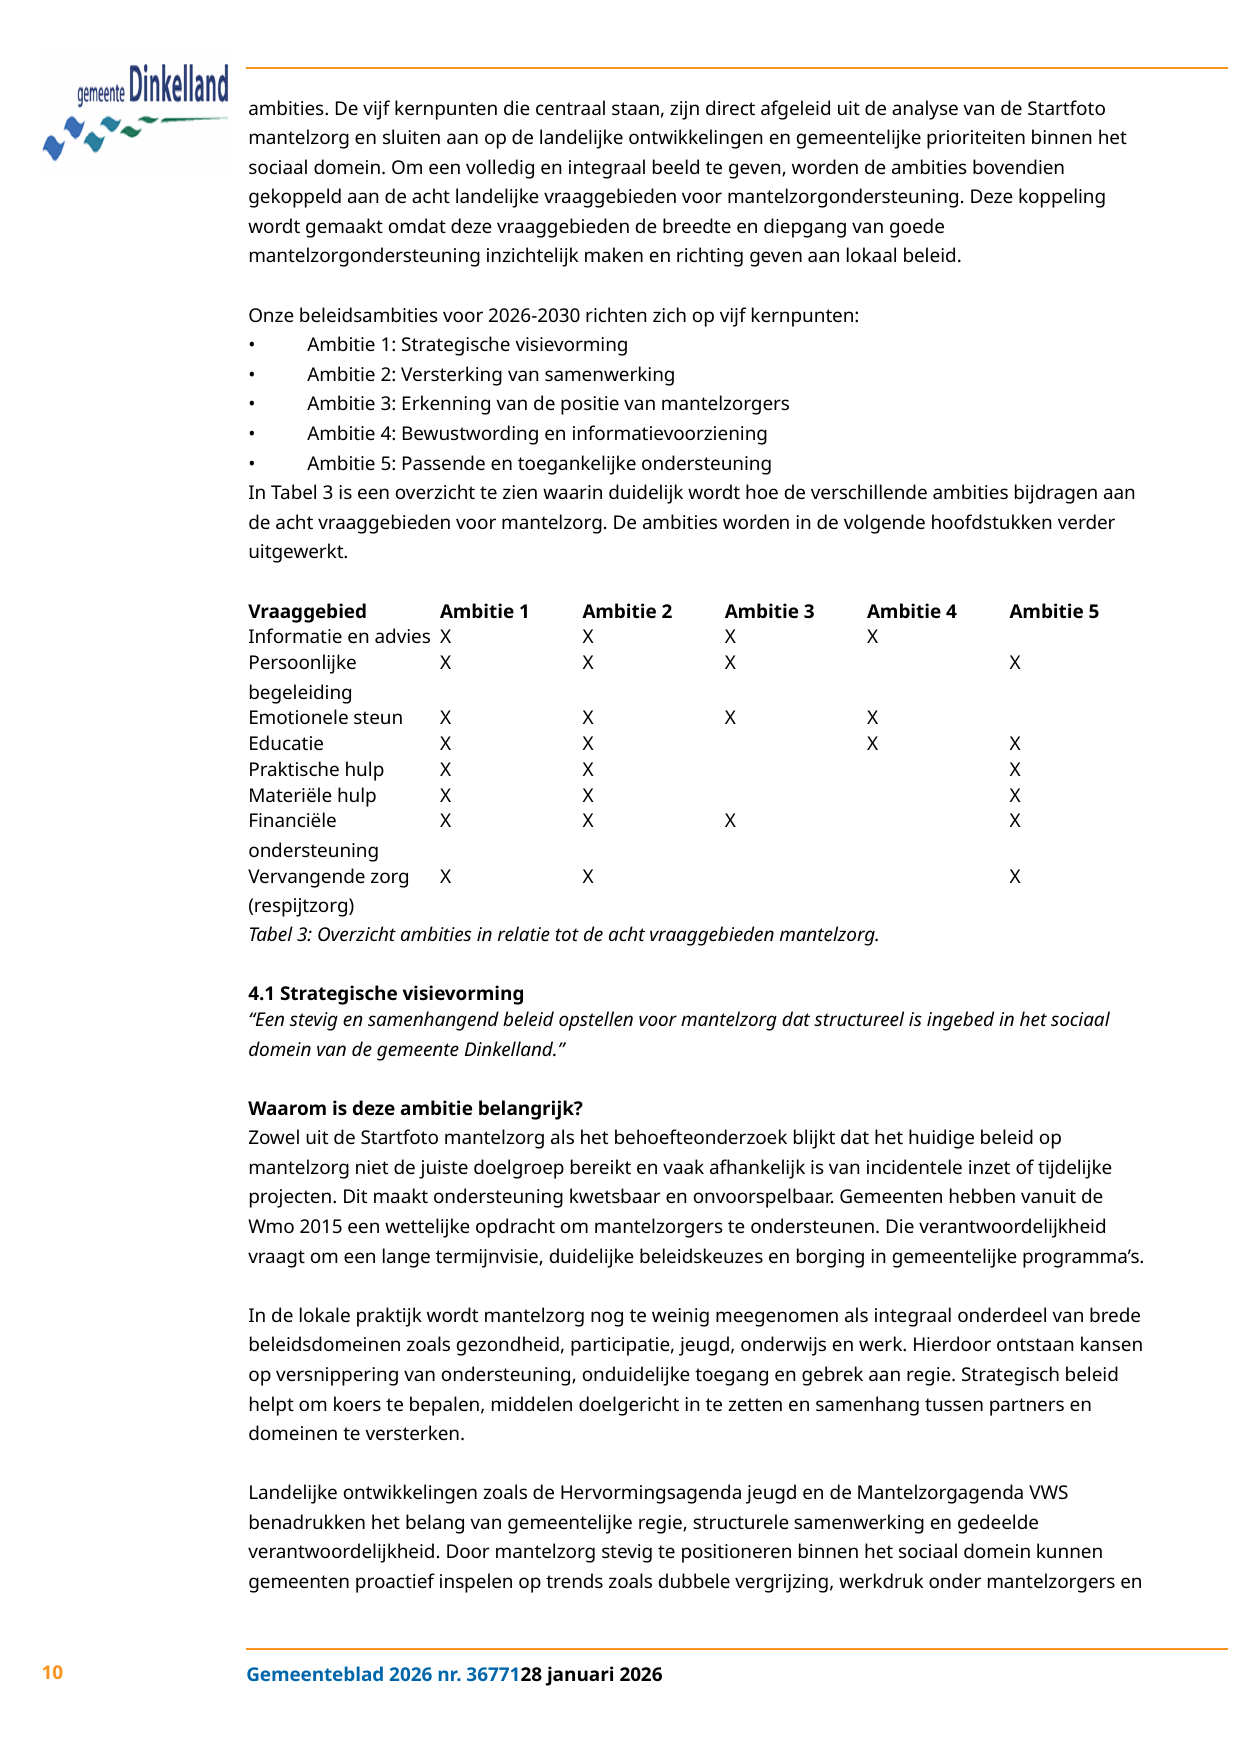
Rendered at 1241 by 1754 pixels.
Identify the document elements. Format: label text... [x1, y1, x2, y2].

table_cell Emotionele steun [248, 705, 440, 730]
table_cell X [867, 705, 1009, 730]
text Onze beleidsambities voor 2026-2030 richten zich op vijf kernpunten: [248, 302, 1152, 328]
text Zowel uit de Startfoto mantelzorg als het behoefteonderzoek blijkt dat het huidige beleid op mantelzorg niet de juiste doelgroep bereikt en vaak afhankelijk is van incidentele inzet of tijdelijke projecten. Dit maakt ondersteuning kwetsbaar en onvoorspelbaar. Gemeenten hebben vanuit de Wmo 2015 een wettelijke opdracht om mantelzorgers te ondersteunen. Die verantwoordelijkheid vraagt om een lange termijnvisie, duidelijke beleidskeuzes en borging in gemeentelijke programma’s. [248, 1124, 1152, 1269]
table_cell X [440, 624, 582, 649]
table_cell X [440, 730, 582, 756]
list Ambitie 1: Strategische visievorming [248, 331, 1152, 357]
list Ambitie 5: Passende en toegankelijke ondersteuning [248, 450, 1152, 476]
text Landelijke ontwikkelingen zoals de Hervormingsagenda jeugd en de Mantelzorgagenda VWS benadrukken het belang van gemeentelijke regie, structurele samenwerking en gedeelde verantwoordelijkheid. Door mantelzorg stevig te positioneren binnen het sociaal domein kunnen gemeenten proactief inspelen op trends zoals dubbele vergrijzing, werkdruk onder mantelzorgers en [248, 1479, 1152, 1594]
table_cell Materiële hulp [248, 782, 440, 807]
table_cell X [582, 705, 724, 730]
table_cell X [582, 756, 724, 782]
table_cell X [582, 730, 724, 756]
text ambities. De vijf kernpunten die centraal staan, zijn direct afgeleid uit de analyse van de Startfoto mantelzorg en sluiten aan op de landelijke ontwikkelingen en gemeentelijke prioriteiten binnen het sociaal domein. Om een volledig en integraal beeld te geven, worden de ambities bovendien gekoppeld aan de acht landelijke vraaggebieden voor mantelzorgondersteuning. Deze koppeling wordt gemaakt omdat deze vraaggebieden de breedte en diepgang van goede mantelzorgondersteuning inzichtelijk maken en richting geven aan lokaal beleid. [248, 95, 1152, 268]
table_cell X [867, 624, 1009, 649]
picture [41, 47, 231, 172]
text In Tabel 3 is een overzicht te zien waarin duidelijk wordt hoe de verschillende ambities bijdragen aan de acht vraaggebieden voor mantelzorg. De ambities worden in de volgende hoofdstukken verder uitgewerkt. [248, 479, 1152, 564]
table_cell X [582, 808, 724, 863]
table_header Vraaggebied [248, 598, 440, 623]
table_cell Vervangende zorg (respijtzorg) [248, 863, 440, 918]
table_cell Financiële ondersteuning [248, 808, 440, 863]
table_cell X [725, 808, 867, 863]
text In de lokale praktijk wordt mantelzorg nog te weinig meegenomen als integraal onderdeel van brede beleidsdomeinen zoals gezondheid, participatie, jeugd, onderwijs en werk. Hierdoor ontstaan kansen op versnippering van ondersteuning, onduidelijke toegang en gebrek aan regie. Strategisch beleid helpt om koers te bepalen, middelen doelgericht in te zetten en samenhang tussen partners en domeinen te versterken. [248, 1302, 1152, 1446]
text “Een stevig en samenhangend beleid opstellen voor mantelzorg dat structureel is ingebed in het sociaal domein van de gemeente Dinkelland.” [248, 1006, 1152, 1062]
table_cell [725, 782, 867, 807]
table_header Ambitie 4 [867, 598, 1009, 623]
table_cell X [440, 782, 582, 807]
list Ambitie 2: Versterking van samenwerking [248, 361, 1152, 387]
table_cell X [725, 705, 867, 730]
table_cell Praktische hulp [248, 756, 440, 782]
table_cell X [582, 624, 724, 649]
table_cell X [440, 756, 582, 782]
table_header Ambitie 2 [582, 598, 724, 623]
table_cell X [440, 705, 582, 730]
table_cell X [867, 730, 1009, 756]
table_cell X [440, 808, 582, 863]
list Ambitie 3: Erkenning van de positie van mantelzorgers [248, 391, 1152, 416]
table_header Ambitie 3 [725, 598, 867, 623]
table_cell X [1009, 808, 1152, 863]
table_cell X [582, 782, 724, 807]
text 4.1 Strategische visievorming [248, 981, 1152, 1006]
table_cell X [1009, 649, 1152, 704]
table_cell Informatie en advies [248, 624, 440, 649]
table_cell X [1009, 863, 1152, 918]
table_header Ambitie 1 [440, 598, 582, 623]
table_cell X [582, 649, 724, 704]
table_cell X [582, 863, 724, 918]
table_cell [867, 808, 1009, 863]
table_cell X [440, 863, 582, 918]
list Ambitie 4: Bewustwording en informatievoorziening [248, 420, 1152, 446]
table_cell [867, 782, 1009, 807]
table_cell Persoonlijke begeleiding [248, 649, 440, 704]
table_cell [867, 649, 1009, 704]
table_cell [867, 863, 1009, 918]
table_cell X [725, 624, 867, 649]
table_cell [725, 863, 867, 918]
table_cell [725, 730, 867, 756]
text Tabel 3: Overzicht ambities in relatie tot de acht vraaggebieden mantelzorg. [248, 921, 1152, 947]
table_cell [725, 756, 867, 782]
table_cell X [725, 649, 867, 704]
table_cell [867, 756, 1009, 782]
table_header Ambitie 5 [1009, 598, 1152, 623]
table_cell Educatie [248, 730, 440, 756]
table_cell X [440, 649, 582, 704]
table_cell X [1009, 756, 1152, 782]
table_cell [1009, 624, 1152, 649]
text Waarom is deze ambitie belangrijk? [248, 1095, 1152, 1121]
table_cell X [1009, 782, 1152, 807]
table_cell X [1009, 730, 1152, 756]
table_cell [1009, 705, 1152, 730]
